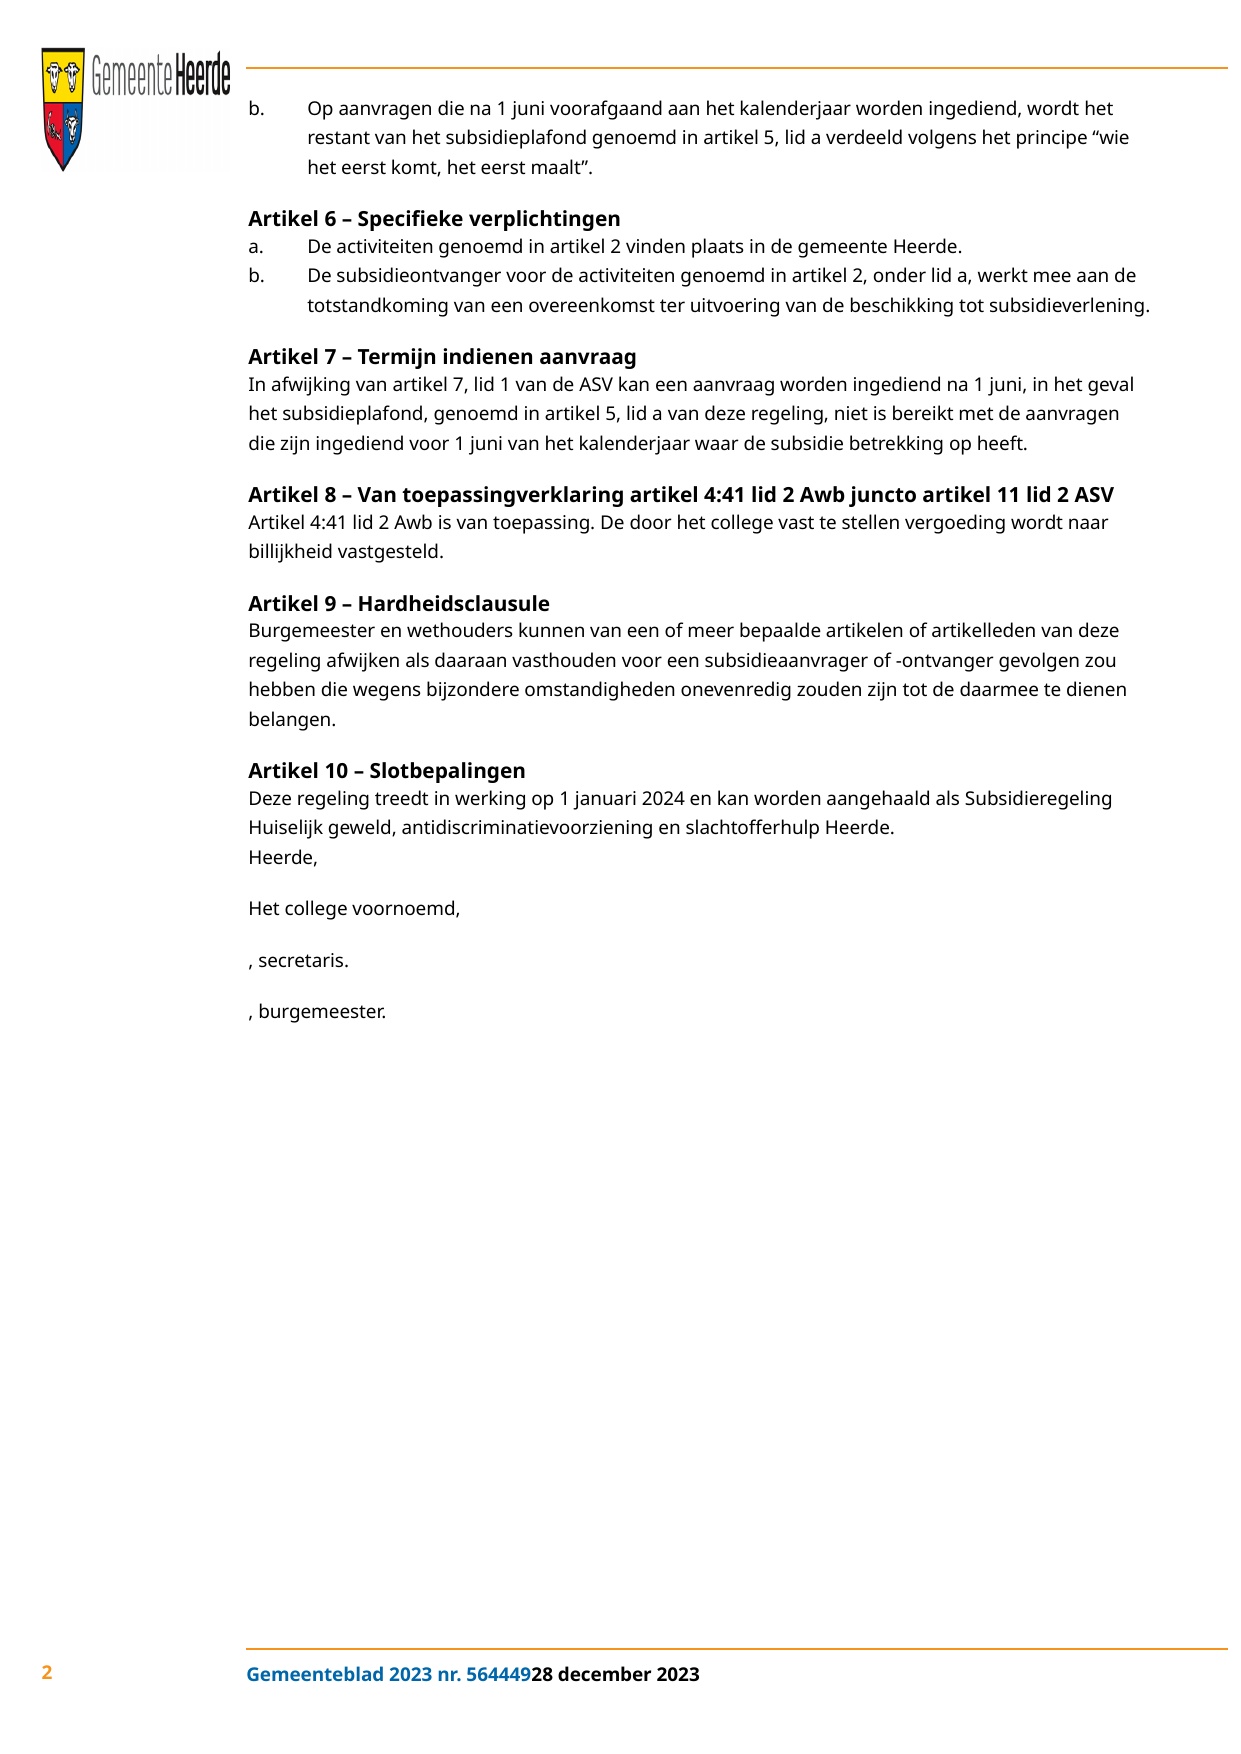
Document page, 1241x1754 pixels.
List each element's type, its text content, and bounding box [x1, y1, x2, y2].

text , burgemeester. [248, 998, 1152, 1024]
list De subsidieontvanger voor de activiteiten genoemd in artikel 2, onder lid a, werkt mee aan de totstandkoming van een overeenkomst ter uitvoering van de beschikking tot subsidieverlening. [248, 262, 1152, 318]
text Heerde, [248, 844, 1152, 870]
list Op aanvragen die na 1 juni voorafgaand aan het kalenderjaar worden ingediend, wordt het restant van het subsidieplafond genoemd in artikel 5, lid a verdeeld volgens het principe “wie het eerst komt, het eerst maalt”. [248, 95, 1152, 180]
picture [41, 47, 231, 172]
text Artikel 7 – Termijn indienen aanvraag [248, 342, 1152, 371]
text In afwijking van artikel 7, lid 1 van de ASV kan een aanvraag worden ingediend na 1 juni, in het geval het subsidieplafond, genoemd in artikel 5, lid a van deze regeling, niet is bereikt met de aanvragen die zijn ingediend voor 1 juni van het kalenderjaar waar de subsidie betrekking op heeft. [248, 371, 1152, 456]
text Artikel 9 – Hardheidsclausule [248, 589, 1152, 617]
text Deze regeling treedt in werking op 1 januari 2024 en kan worden aangehaald als Subsidieregeling Huiselijk geweld, antidiscriminatievoorziening en slachtofferhulp Heerde. [248, 785, 1152, 840]
list De activiteiten genoemd in artikel 2 vinden plaats in de gemeente Heerde. [248, 233, 1152, 258]
text Artikel 6 – Specifieke verplichtingen [248, 204, 1152, 233]
text Artikel 4:41 lid 2 Awb is van toepassing. De door het college vast te stellen vergoeding wordt naar billijkheid vastgesteld. [248, 509, 1152, 564]
text Burgemeester en wethouders kunnen van een of meer bepaalde artikelen of artikelleden van deze regeling afwijken als daaraan vasthouden voor een subsidieaanvrager of -ontvanger gevolgen zou hebben die wegens bijzondere omstandigheden onevenredig zouden zijn tot de daarmee te dienen belangen. [248, 617, 1152, 732]
text Artikel 10 – Slotbepalingen [248, 756, 1152, 785]
text Artikel 8 – Van toepassingverklaring artikel 4:41 lid 2 Awb juncto artikel 11 lid 2 ASV [248, 480, 1152, 509]
text Het college voornoemd, [248, 896, 1152, 921]
text , secretaris. [248, 947, 1152, 973]
